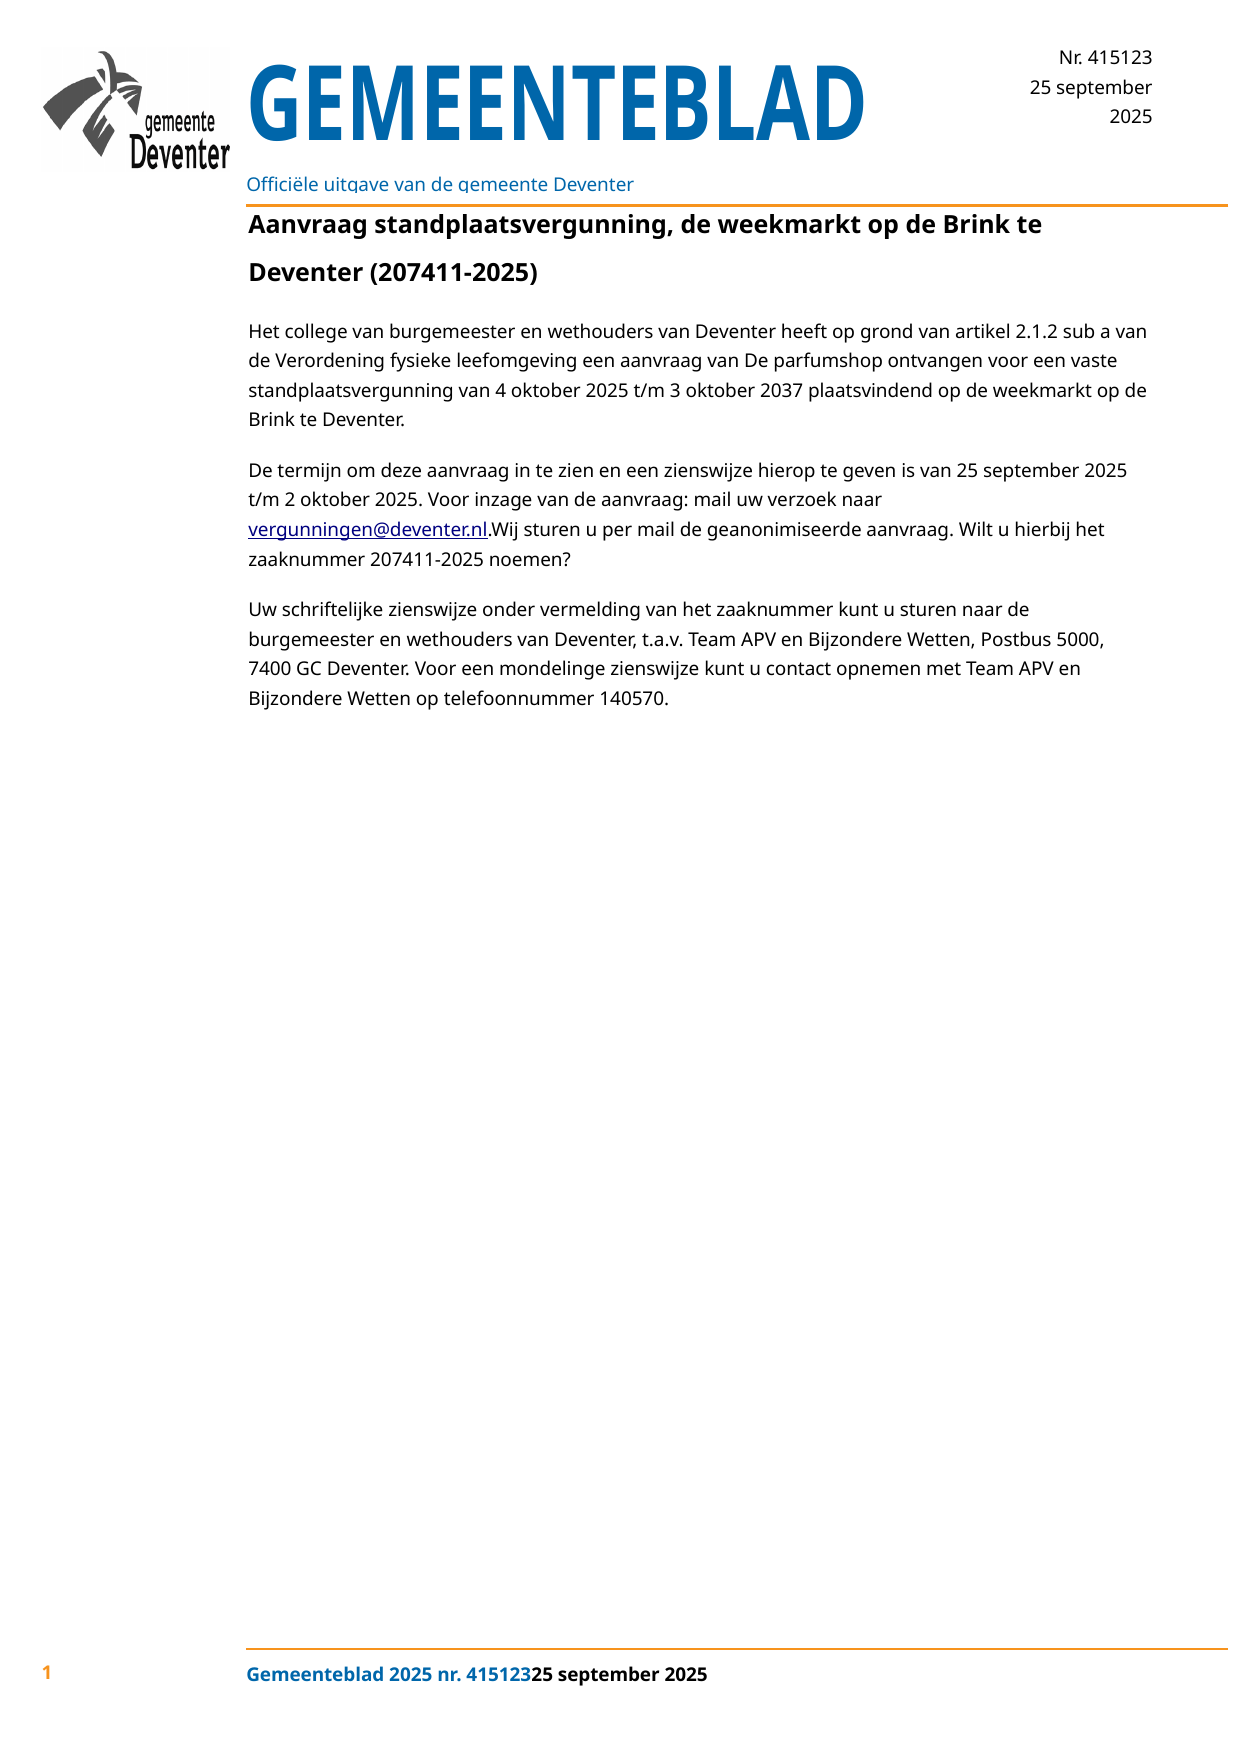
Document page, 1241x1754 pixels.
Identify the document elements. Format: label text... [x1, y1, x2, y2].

text Het college van burgemeester en wethouders van Deventer heeft op grond van artikel 2.1.2 sub a van de Verordening fysieke leefomgeving een aanvraag van De parfumshop ontvangen voor een vaste standplaatsvergunning van 4 oktober 2025 t/m 3 oktober 2037 plaatsvindend op de weekmarkt op de Brink te Deventer. [248, 318, 1152, 432]
text Uw schriftelijke zienswijze onder vermelding van het zaaknummer kunt u sturen naar de burgemeester en wethouders van Deventer, t.a.v. Team APV en Bijzondere Wetten, Postbus 5000, 7400 GC Deventer. Voor een mondelinge zienswijze kunt u contact opnemen met Team APV en Bijzondere Wetten op telefoonnummer 140570. [248, 596, 1152, 711]
picture [41, 47, 231, 172]
text Aanvraag standplaatsvergunning, de weekmarkt op de Brink te Deventer (207411-2025) [248, 207, 1152, 288]
text De termijn om deze aanvraag in te zien en een zienswijze hierop te geven is van 25 september 2025 t/m 2 oktober 2025. Voor inzage van de aanvraag: mail uw verzoek naar vergunningen@deventer.nl.Wij sturen u per mail de geanonimiseerde aanvraag. Wilt u hierbij het zaaknummer 207411-2025 noemen? [248, 457, 1152, 572]
